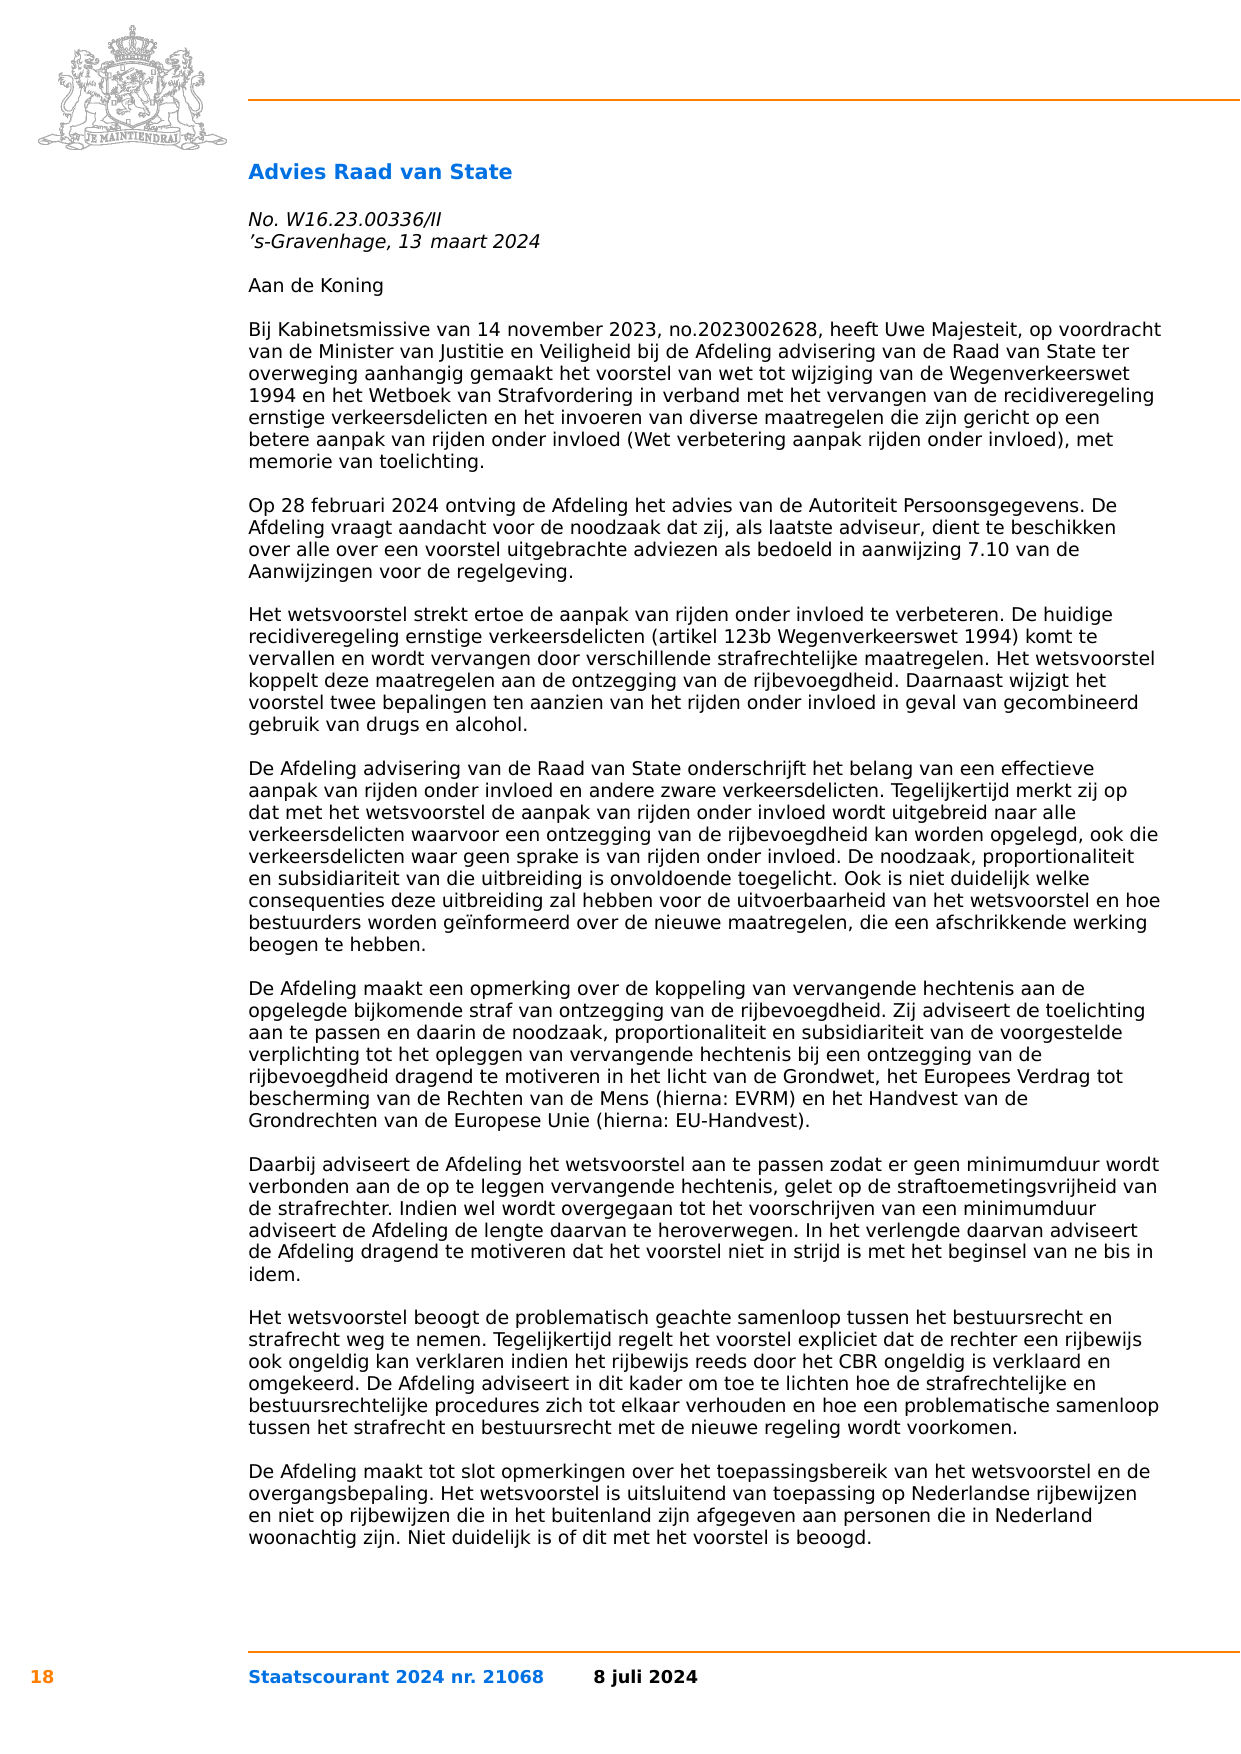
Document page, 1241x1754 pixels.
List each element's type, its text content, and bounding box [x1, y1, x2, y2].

text No. W16.23.00336/II [248, 209, 1163, 231]
text De Afdeling maakt tot slot opmerkingen over het toepassingsbereik van het wetsvoorstel en de overgangsbepaling. Het wetsvoorstel is uitsluitend van toepassing op Nederlandse rijbewijzen en niet op rijbewijzen die in het buitenland zijn afgegeven aan personen die in Nederland woonachtig zijn. Niet duidelijk is of dit met het voorstel is beoogd. [248, 1461, 1163, 1549]
text Het wetsvoorstel strekt ertoe de aanpak van rijden onder invloed te verbeteren. De huidige recidiveregeling ernstige verkeersdelicten (artikel 123b Wegenverkeerswet 1994) komt te vervallen en wordt vervangen door verschillende strafrechtelijke maatregelen. Het wetsvoorstel koppelt deze maatregelen aan de ontzegging van de rijbevoegdheid. Daarnaast wijzigt het voorstel twee bepalingen ten aanzien van het rijden onder invloed in geval van gecombineerd gebruik van drugs en alcohol. [248, 604, 1163, 736]
text ’s-Gravenhage, 13 maart 2024 [248, 231, 1163, 253]
text De Afdeling maakt een opmerking over de koppeling van vervangende hechtenis aan de opgelegde bijkomende straf van ontzegging van de rijbevoegdheid. Zij adviseert de toelichting aan te passen en daarin de noodzaak, proportionaliteit en subsidiariteit van de voorgestelde verplichting tot het opleggen van vervangende hechtenis bij een ontzegging van de rijbevoegdheid dragend te motiveren in het licht van de Grondwet, het Europees Verdrag tot bescherming van de Rechten van de Mens (hierna: EVRM) en het Handvest van de Grondrechten van de Europese Unie (hierna: EU-Handvest). [248, 978, 1163, 1132]
text Bij Kabinetsmissive van 14 november 2023, no.2023002628, heeft Uwe Majesteit, op voordracht van de Minister van Justitie en Veiligheid bij de Afdeling advisering van de Raad van State ter overweging aanhangig gemaakt het voorstel van wet tot wijziging van de Wegenverkeerswet 1994 en het Wetboek van Strafvordering in verband met het vervangen van de recidiveregeling ernstige verkeersdelicten en het invoeren van diverse maatregelen die zijn gericht op een betere aanpak van rijden onder invloed (Wet verbetering aanpak rijden onder invloed), met memorie van toelichting. [248, 319, 1163, 473]
picture [38, 25, 227, 150]
subtitle Advies Raad van State [248, 160, 1163, 184]
text Daarbij adviseert de Afdeling het wetsvoorstel aan te passen zodat er geen minimumduur wordt verbonden aan de op te leggen vervangende hechtenis, gelet op de straftoemetingsvrijheid van de strafrechter. Indien wel wordt overgegaan tot het voorschrijven van een minimumduur adviseert de Afdeling de lengte daarvan te heroverwegen. In het verlengde daarvan adviseert de Afdeling dragend te motiveren dat het voorstel niet in strijd is met het beginsel van ne bis in idem. [248, 1153, 1163, 1285]
text De Afdeling advisering van de Raad van State onderschrijft het belang van een effectieve aanpak van rijden onder invloed en andere zware verkeersdelicten. Tegelijkertijd merkt zij op dat met het wetsvoorstel de aanpak van rijden onder invloed wordt uitgebreid naar alle verkeersdelicten waarvoor een ontzegging van de rijbevoegdheid kan worden opgelegd, ook die verkeersdelicten waar geen sprake is van rijden onder invloed. De noodzaak, proportionaliteit en subsidiariteit van die uitbreiding is onvoldoende toegelicht. Ook is niet duidelijk welke consequenties deze uitbreiding zal hebben voor de uitvoerbaarheid van het wetsvoorstel en hoe bestuurders worden geïnformeerd over de nieuwe maatregelen, die een afschrikkende werking beogen te hebben. [248, 758, 1163, 956]
text Aan de Koning [248, 275, 1163, 297]
text Op 28 februari 2024 ontving de Afdeling het advies van de Autoriteit Persoonsgegevens. De Afdeling vraagt aandacht voor de noodzaak dat zij, als laatste adviseur, dient te beschikken over alle over een voorstel uitgebrachte adviezen als bedoeld in aanwijzing 7.10 van de Aanwijzingen voor de regelgeving. [248, 494, 1163, 582]
text Het wetsvoorstel beoogt de problematisch geachte samenloop tussen het bestuursrecht en strafrecht weg te nemen. Tegelijkertijd regelt het voorstel expliciet dat de rechter een rijbewijs ook ongeldig kan verklaren indien het rijbewijs reeds door het CBR ongeldig is verklaard en omgekeerd. De Afdeling adviseert in dit kader om toe te lichten hoe de strafrechtelijke en bestuursrechtelijke procedures zich tot elkaar verhouden en hoe een problematische samenloop tussen het strafrecht en bestuursrecht met de nieuwe regeling wordt voorkomen. [248, 1307, 1163, 1439]
